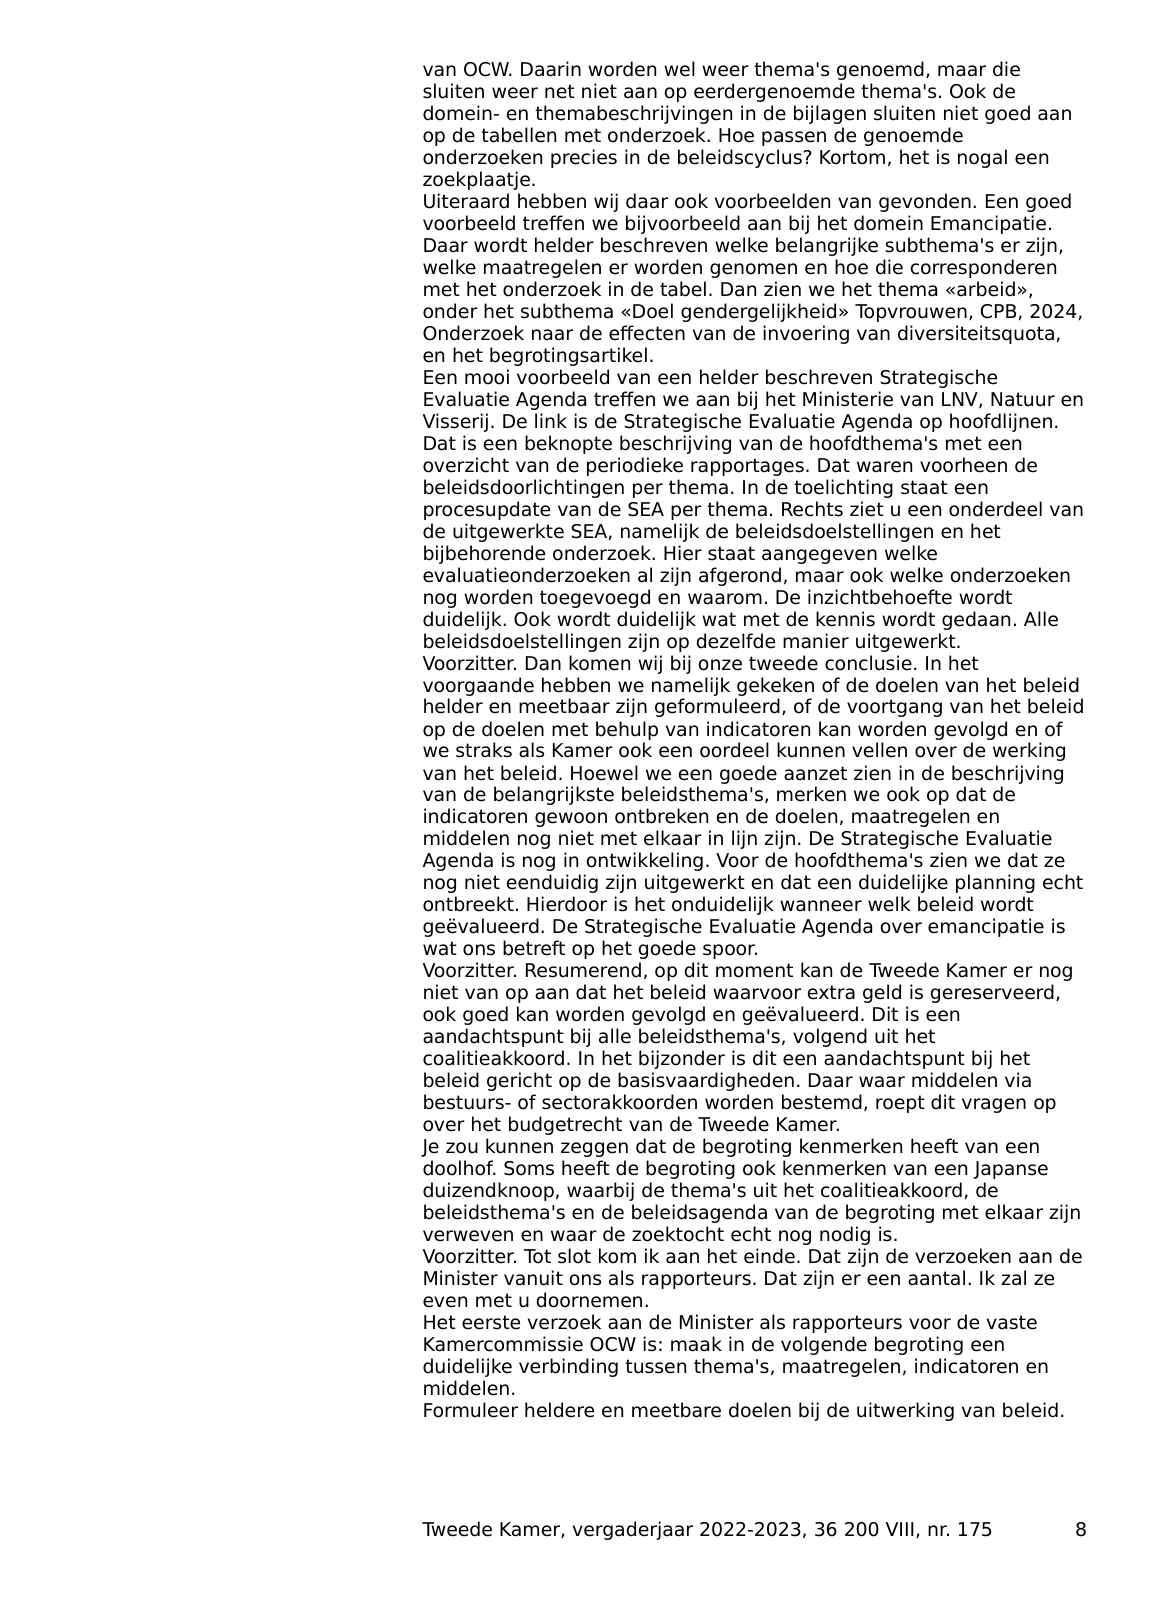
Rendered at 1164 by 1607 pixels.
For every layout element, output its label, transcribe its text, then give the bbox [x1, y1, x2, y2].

text Formuleer heldere en meetbare doelen bij de uitwerking van beleid. [422, 1400, 1087, 1422]
text Uiteraard hebben wij daar ook voorbeelden van gevonden. Een goed voorbeeld treffen we bijvoorbeeld aan bij het domein Emancipatie. Daar wordt helder beschreven welke belangrijke subthema's er zijn, welke maatregelen er worden genomen en hoe die corresponderen met het onderzoek in de tabel. Dan zien we het thema «arbeid», onder het subthema «Doel gendergelijkheid» Topvrouwen, CPB, 2024, Onderzoek naar de effecten van de invoering van diversiteitsquota, en het begrotingsartikel. [422, 191, 1087, 367]
text Voorzitter. Resumerend, op dit moment kan de Tweede Kamer er nog niet van op aan dat het beleid waarvoor extra geld is gereserveerd, ook goed kan worden gevolgd en geëvalueerd. Dit is een aandachtspunt bij alle beleidsthema's, volgend uit het coalitieakkoord. In het bijzonder is dit een aandachtspunt bij het beleid gericht op de basisvaardigheden. Daar waar middelen via bestuurs- of sectorakkoorden worden bestemd, roept dit vragen op over het budgetrecht van de Tweede Kamer. [422, 960, 1087, 1136]
text Je zou kunnen zeggen dat de begroting kenmerken heeft van een doolhof. Soms heeft de begroting ook kenmerken van een Japanse duizendknoop, waarbij de thema's uit het coalitieakkoord, de beleidsthema's en de beleidsagenda van de begroting met elkaar zijn verweven en waar de zoektocht echt nog nodig is. [422, 1136, 1087, 1246]
text van OCW. Daarin worden wel weer thema's genoemd, maar die sluiten weer net niet aan op eerdergenoemde thema's. Ook de domein- en themabeschrijvingen in de bijlagen sluiten niet goed aan op de tabellen met onderzoek. Hoe passen de genoemde onderzoeken precies in de beleidscyclus? Kortom, het is nogal een zoekplaatje. [422, 59, 1087, 191]
text Voorzitter. Dan komen wij bij onze tweede conclusie. In het voorgaande hebben we namelijk gekeken of de doelen van het beleid helder en meetbaar zijn geformuleerd, of de voortgang van het beleid op de doelen met behulp van indicatoren kan worden gevolgd en of we straks als Kamer ook een oordeel kunnen vellen over de werking van het beleid. Hoewel we een goede aanzet zien in de beschrijving van de belangrijkste beleidsthema's, merken we ook op dat de indicatoren gewoon ontbreken en de doelen, maatregelen en middelen nog niet met elkaar in lijn zijn. De Strategische Evaluatie Agenda is nog in ontwikkeling. Voor de hoofdthema's zien we dat ze nog niet eenduidig zijn uitgewerkt en dat een duidelijke planning echt ontbreekt. Hierdoor is het onduidelijk wanneer welk beleid wordt geëvalueerd. De Strategische Evaluatie Agenda over emancipatie is wat ons betreft op het goede spoor. [422, 652, 1087, 960]
text Het eerste verzoek aan de Minister als rapporteurs voor de vaste Kamercommissie OCW is: maak in de volgende begroting een duidelijke verbinding tussen thema's, maatregelen, indicatoren en middelen. [422, 1312, 1087, 1400]
text Een mooi voorbeeld van een helder beschreven Strategische Evaluatie Agenda treffen we aan bij het Ministerie van LNV, Natuur en Visserij. De link is de Strategische Evaluatie Agenda op hoofdlijnen. Dat is een beknopte beschrijving van de hoofdthema's met een overzicht van de periodieke rapportages. Dat waren voorheen de beleidsdoorlichtingen per thema. In de toelichting staat een procesupdate van de SEA per thema. Rechts ziet u een onderdeel van de uitgewerkte SEA, namelijk de beleidsdoelstellingen en het bijbehorende onderzoek. Hier staat aangegeven welke evaluatieonderzoeken al zijn afgerond, maar ook welke onderzoeken nog worden toegevoegd en waarom. De inzichtbehoefte wordt duidelijk. Ook wordt duidelijk wat met de kennis wordt gedaan. Alle beleidsdoelstellingen zijn op dezelfde manier uitgewerkt. [422, 367, 1087, 652]
text Voorzitter. Tot slot kom ik aan het einde. Dat zijn de verzoeken aan de Minister vanuit ons als rapporteurs. Dat zijn er een aantal. Ik zal ze even met u doornemen. [422, 1246, 1087, 1312]
